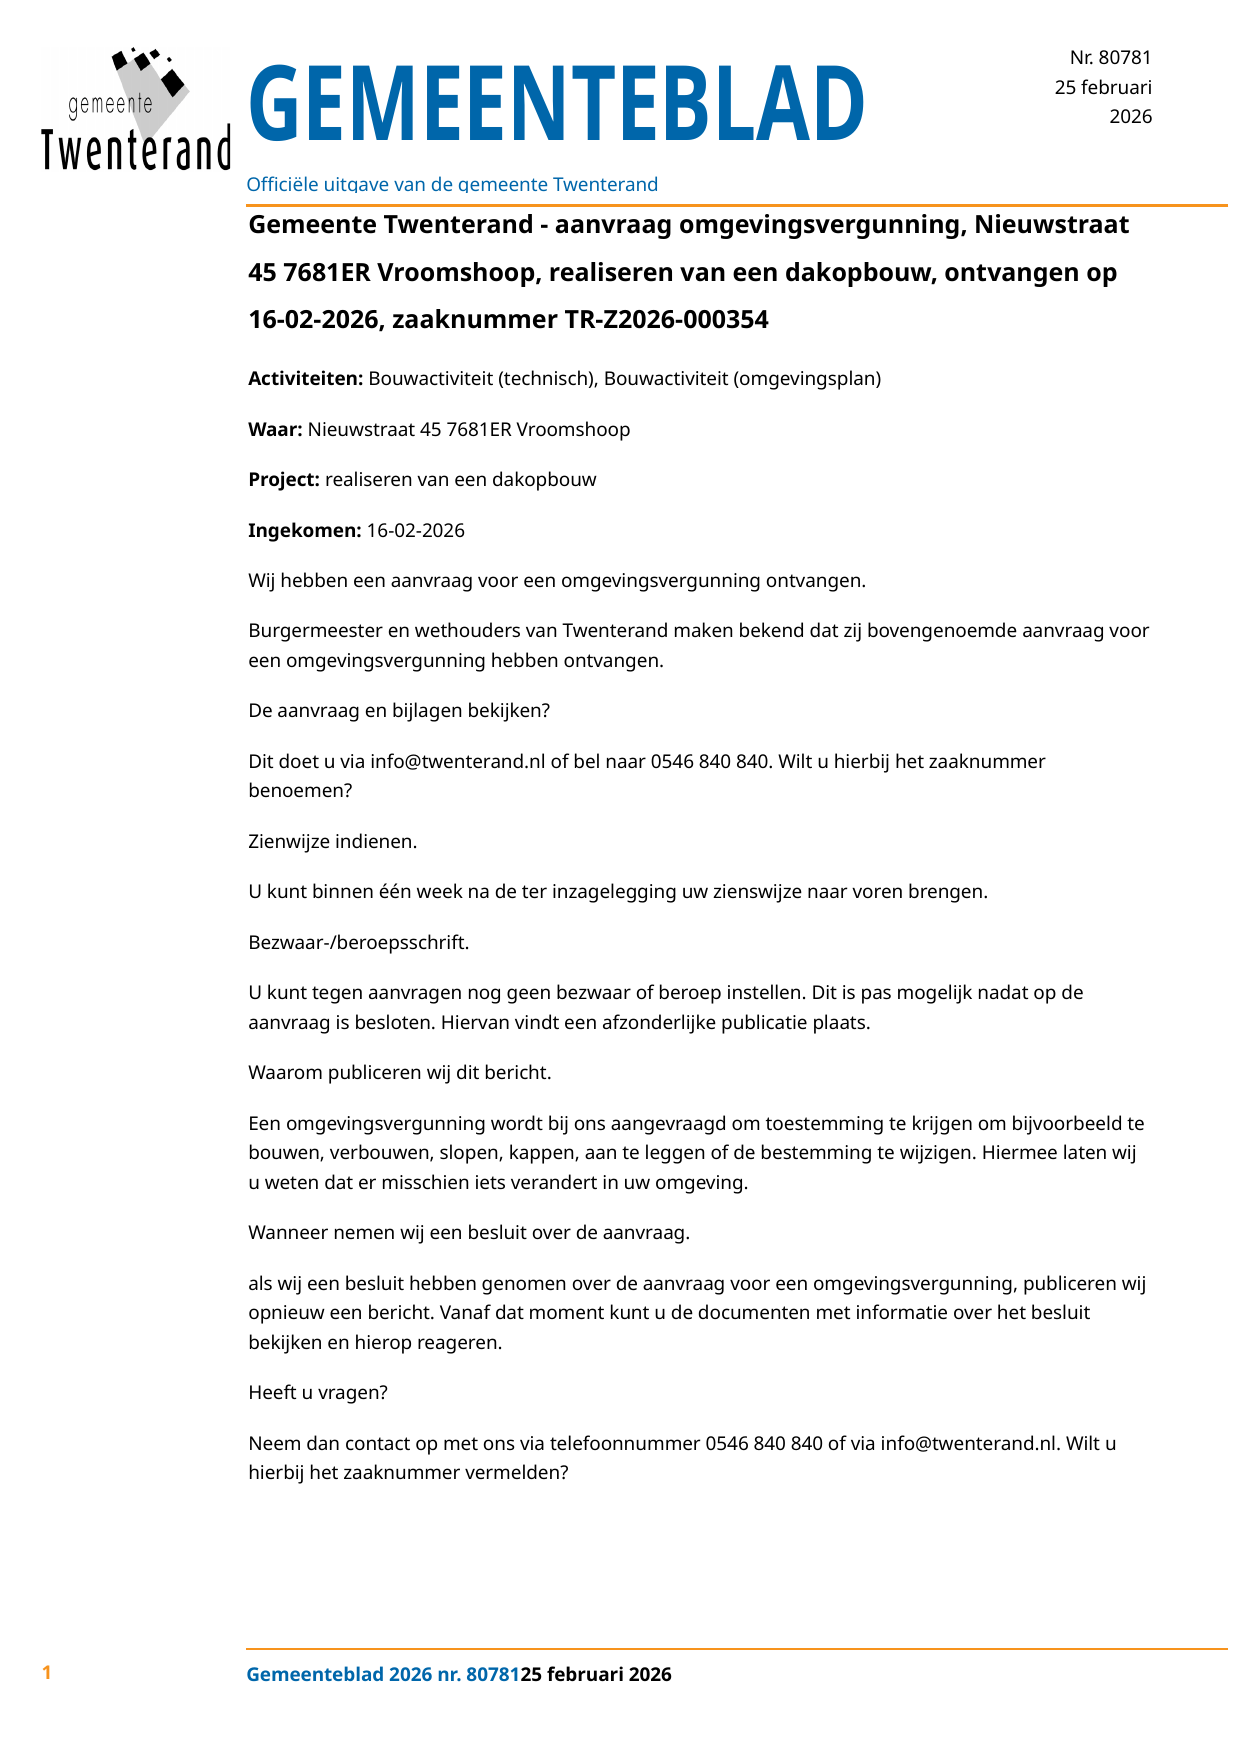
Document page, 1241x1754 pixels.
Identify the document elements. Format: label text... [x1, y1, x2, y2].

text Waar: Nieuwstraat 45 7681ER Vroomshoop [248, 416, 1152, 442]
text Project: realiseren van een dakopbouw [248, 466, 1152, 492]
picture [41, 47, 231, 172]
text Burgermeester en wethouders van Twenterand maken bekend dat zij bovengenoemde aanvraag voor een omgevingsvergunning hebben ontvangen. [248, 618, 1152, 673]
text Neem dan contact op met ons via telefoonnummer 0546 840 840 of via info@twenterand.nl. Wilt u hierbij het zaaknummer vermelden? [248, 1430, 1152, 1485]
text U kunt binnen één week na de ter inzagelegging uw zienswijze naar voren brengen. [248, 878, 1152, 904]
text De aanvraag en bijlagen bekijken? [248, 698, 1152, 723]
text Gemeente Twenterand - aanvraag omgevingsvergunning, Nieuwstraat 45 7681ER Vroomshoop, realiseren van een dakopbouw, ontvangen op 16-02-2026, zaaknummer TR-Z2026-000354 [248, 207, 1152, 336]
text Heeft u vragen? [248, 1379, 1152, 1405]
text Zienwijze indienen. [248, 828, 1152, 854]
text Dit doet u via info@twenterand.nl of bel naar 0546 840 840. Wilt u hierbij het zaaknummer benoemen? [248, 748, 1152, 803]
text Een omgevingsvergunning wordt bij ons aangevraagd om toestemming te krijgen om bijvoorbeeld te bouwen, verbouwen, slopen, kappen, aan te leggen of de bestemming te wijzigen. Hiermee laten wij u weten dat er misschien iets verandert in uw omgeving. [248, 1110, 1152, 1194]
text Activiteiten: Bouwactiviteit (technisch), Bouwactiviteit (omgevingsplan) [248, 366, 1152, 391]
text Waarom publiceren wij dit bericht. [248, 1059, 1152, 1085]
text U kunt tegen aanvragen nog geen bezwaar of beroep instellen. Dit is pas mogelijk nadat op de aanvraag is besloten. Hiervan vindt een afzonderlijke publicatie plaats. [248, 979, 1152, 1034]
text als wij een besluit hebben genomen over de aanvraag voor een omgevingsvergunning, publiceren wij opnieuw een bericht. Vanaf dat moment kunt u de documenten met informatie over het besluit bekijken en hierop reageren. [248, 1270, 1152, 1354]
text Wanneer nemen wij een besluit over de aanvraag. [248, 1219, 1152, 1245]
text Bezwaar-/beroepsschrift. [248, 929, 1152, 954]
text Wij hebben een aanvraag voor een omgevingsvergunning ontvangen. [248, 567, 1152, 593]
text Ingekomen: 16-02-2026 [248, 517, 1152, 542]
